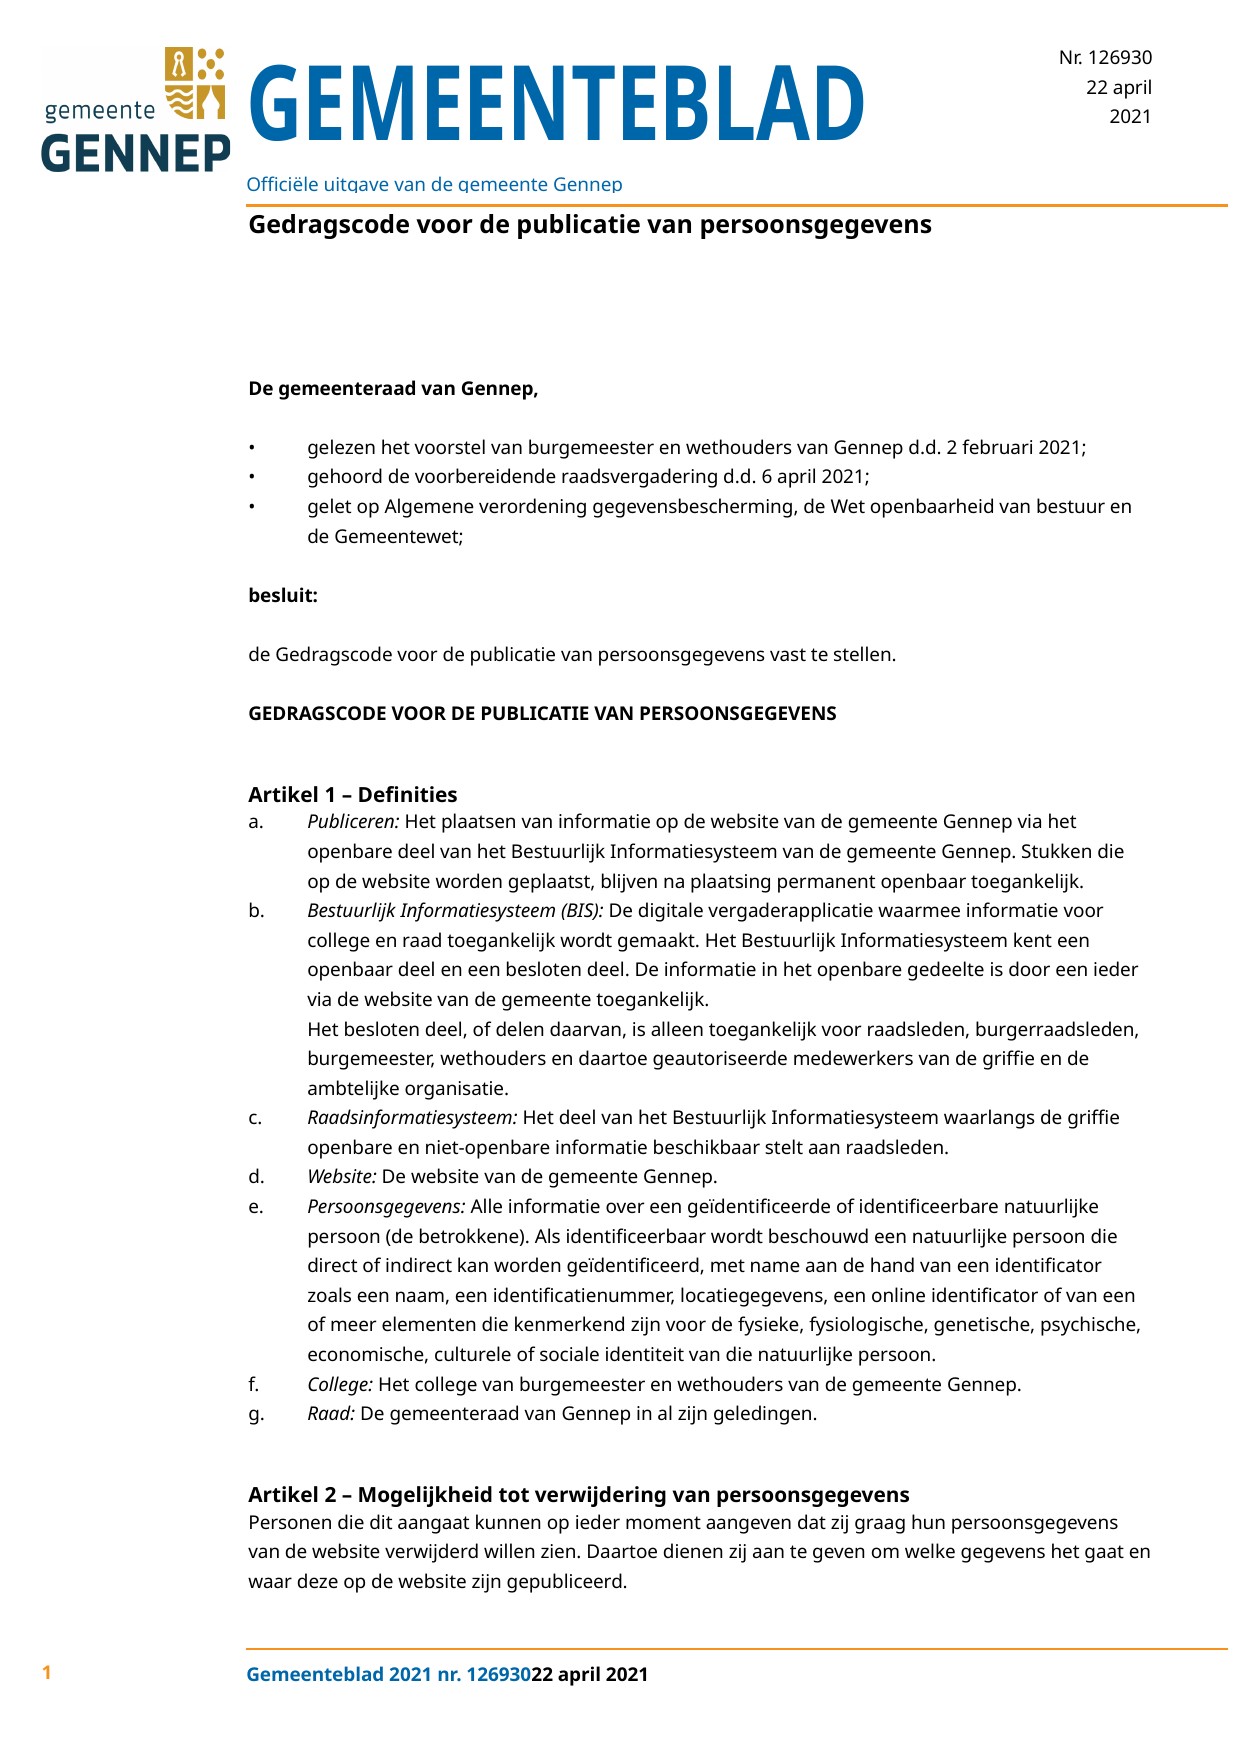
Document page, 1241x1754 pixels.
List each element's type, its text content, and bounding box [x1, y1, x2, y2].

text Gedragscode voor de publicatie van persoonsgegevens [248, 207, 1152, 241]
list Bestuurlijk Informatiesysteem (BIS): De digitale vergaderapplicatie waarmee informatie voor college en raad toegankelijk wordt gemaakt. Het Bestuurlijk Informatiesysteem kent een openbaar deel en een besloten deel. De informatie in het openbare gedeelte is door een ieder via de website van de gemeente toegankelijk. [248, 897, 1152, 1012]
list Persoonsgegevens: Alle informatie over een geïdentificeerde of identificeerbare natuurlijke persoon (de betrokkene). Als identificeerbaar wordt beschouwd een natuurlijke persoon die direct of indirect kan worden geïdentificeerd, met name aan de hand van een identificator zoals een naam, een identificatienummer, locatiegegevens, een online identificator of van een of meer elementen die kenmerkend zijn voor de fysieke, fysiologische, genetische, psychische, economische, culturele of sociale identiteit van die natuurlijke persoon. [248, 1193, 1152, 1367]
list Raad: De gemeenteraad van Gennep in al zijn geledingen. [248, 1400, 1152, 1426]
text Artikel 2 – Mogelijkheid tot verwijdering van persoonsgegevens [248, 1480, 1152, 1509]
list College: Het college van burgemeester en wethouders van de gemeente Gennep. [248, 1371, 1152, 1397]
text de Gedragscode voor de publicatie van persoonsgegevens vast te stellen. [248, 641, 1152, 667]
list Publiceren: Het plaatsen van informatie op de website van de gemeente Gennep via het openbare deel van het Bestuurlijk Informatiesysteem van de gemeente Gennep. Stukken die op de website worden geplaatst, blijven na plaatsing permanent openbaar toegankelijk. [248, 809, 1152, 894]
text besluit: [248, 582, 1152, 608]
list Het besloten deel, of delen daarvan, is alleen toegankelijk voor raadsleden, burgerraadsleden, burgemeester, wethouders en daartoe geautoriseerde medewerkers van de griffie en de ambtelijke organisatie. [248, 1016, 1152, 1101]
list gehoord de voorbereidende raadsvergadering d.d. 6 april 2021; [248, 464, 1152, 489]
text GEDRAGSCODE VOOR DE PUBLICATIE VAN PERSOONSGEGEVENS [248, 700, 1152, 726]
list gelet op Algemene verordening gegevensbescherming, de Wet openbaarheid van bestuur en de Gemeentewet; [248, 493, 1152, 548]
list gelezen het voorstel van burgemeester en wethouders van Gennep d.d. 2 februari 2021; [248, 434, 1152, 460]
list Website: De website van de gemeente Gennep. [248, 1164, 1152, 1189]
list Raadsinformatiesysteem: Het deel van het Bestuurlijk Informatiesysteem waarlangs de griffie openbare en niet-openbare informatie beschikbaar stelt aan raadsleden. [248, 1104, 1152, 1160]
text Personen die dit aangaat kunnen op ieder moment aangeven dat zij graag hun persoonsgegevens van de website verwijderd willen zien. Daartoe dienen zij aan te geven om welke gegevens het gaat en waar deze op de website zijn gepubliceerd. [248, 1509, 1152, 1594]
text Artikel 1 – Definities [248, 780, 1152, 809]
picture [41, 47, 231, 172]
text De gemeenteraad van Gennep, [248, 375, 1152, 401]
